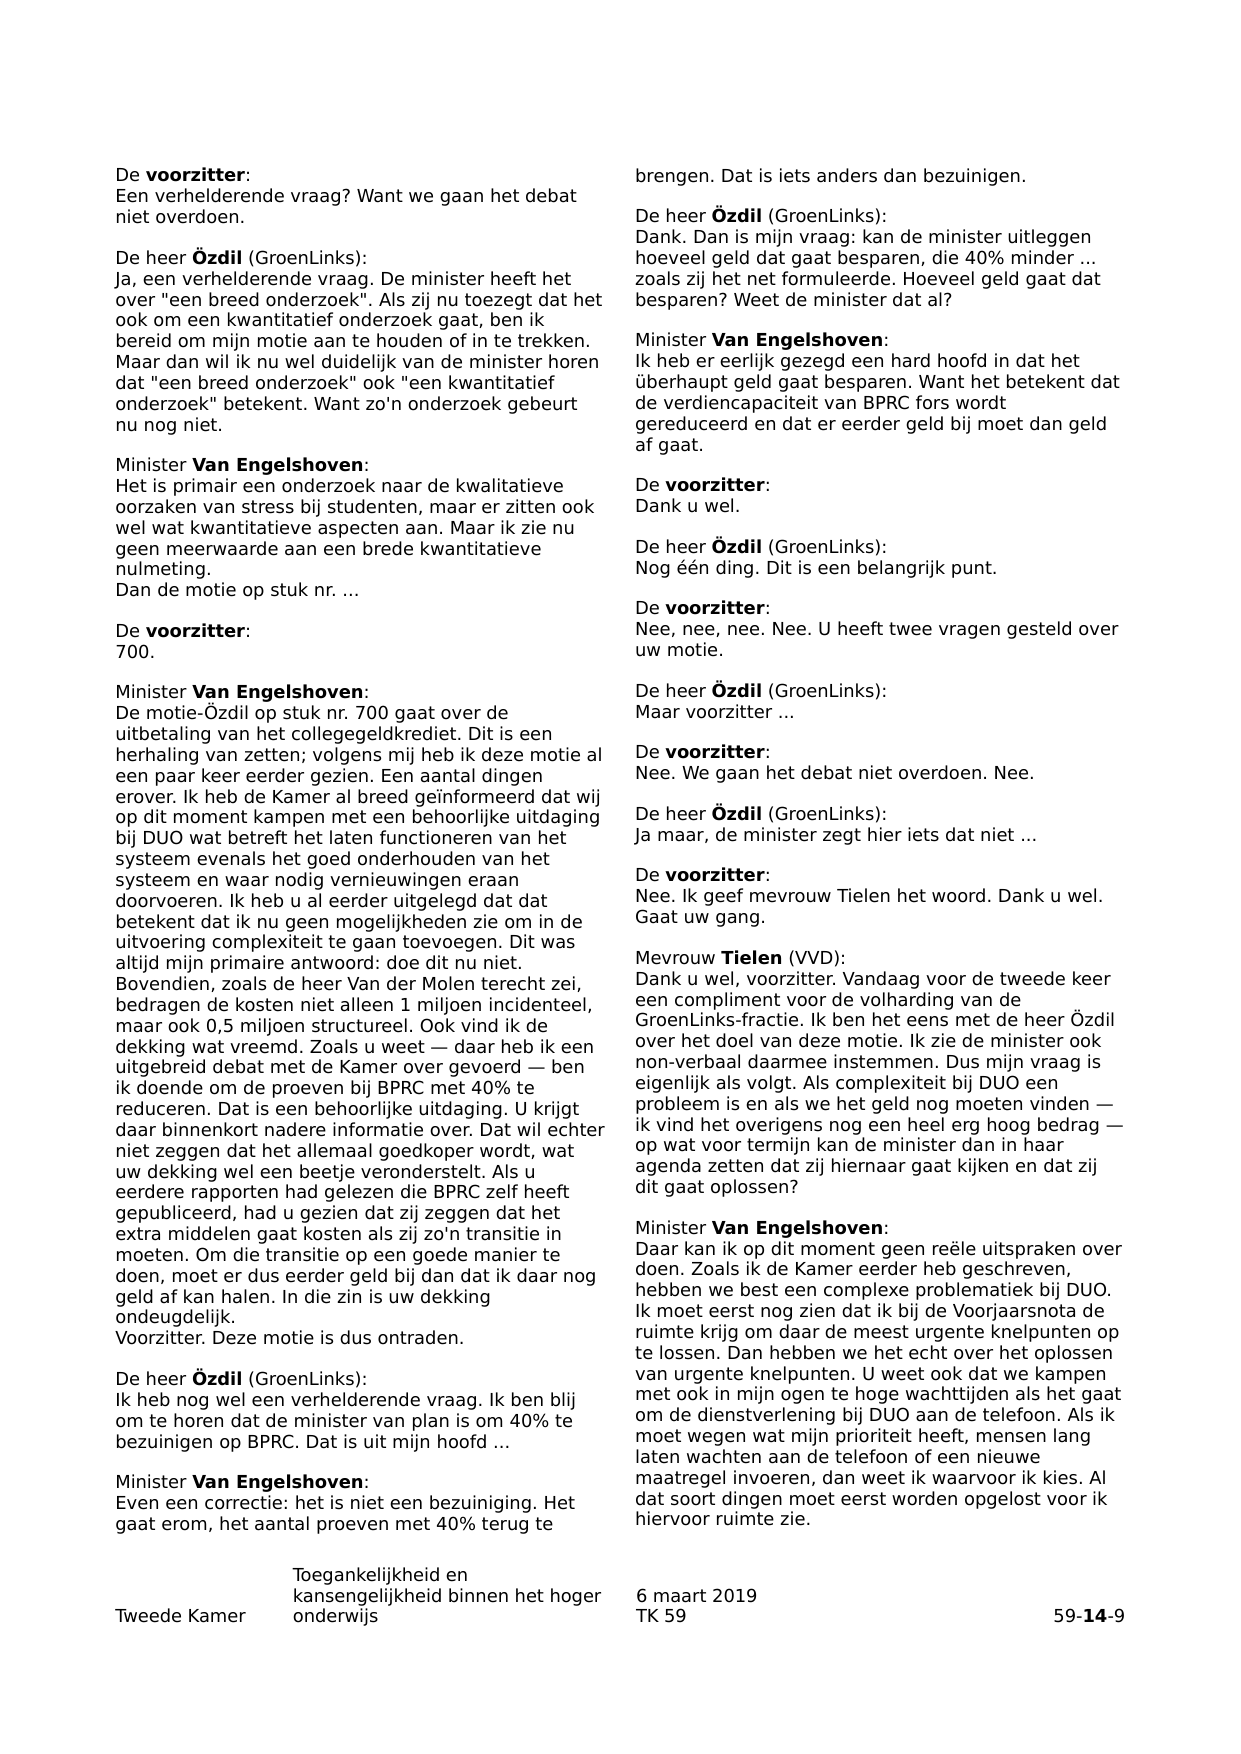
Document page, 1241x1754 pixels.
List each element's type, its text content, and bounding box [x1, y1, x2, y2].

text Ja, een verhelderende vraag. De minister heeft het over "een breed onderzoek". Als zij nu toezegt dat het ook om een kwantitatief onderzoek gaat, ben ik bereid om mijn motie aan te houden of in te trekken. Maar dan wil ik nu wel duidelijk van de minister horen dat "een breed onderzoek" ook "een kwantitatief onderzoek" betekent. Want zo'n onderzoek gebeurt nu nog niet. [115, 268, 605, 435]
text 700. [115, 642, 605, 662]
text De heer Özdil (GroenLinks): [115, 1369, 605, 1390]
text De voorzitter: [635, 742, 1125, 763]
text De voorzitter: [635, 598, 1125, 619]
text Het is primair een onderzoek naar de kwalitatieve oorzaken van stress bij studenten, maar er zitten ook wel wat kwantitatieve aspecten aan. Maar ik zie nu geen meerwaarde aan een brede kwantitatieve nulmeting. [115, 476, 605, 580]
text De heer Özdil (GroenLinks): [635, 804, 1125, 824]
text Dank. Dan is mijn vraag: kan de minister uitleggen hoeveel geld dat gaat besparen, die 40% minder ... zoals zij het net formuleerde. Hoeveel geld gaat dat besparen? Weet de minister dat al? [635, 227, 1125, 310]
text Even een correctie: het is niet een bezuiniging. Het gaat erom, het aantal proeven met 40% terug te [115, 1493, 605, 1534]
text Nee. Ik geef mevrouw Tielen het woord. Dank u wel. Gaat uw gang. [635, 886, 1125, 928]
text De voorzitter: [635, 865, 1125, 886]
text Dank u wel. [635, 496, 1125, 517]
text Minister Van Engelshoven: [635, 330, 1125, 351]
text Nee. We gaan het debat niet overdoen. Nee. [635, 763, 1125, 784]
text Dank u wel, voorzitter. Vandaag voor de tweede keer een compliment voor de volharding van de GroenLinks-fractie. Ik ben het eens met de heer Özdil over het doel van deze motie. Ik zie de minister ook non-verbaal daarmee instemmen. Dus mijn vraag is eigenlijk als volgt. Als complexiteit bij DUO een probleem is en als we het geld nog moeten vinden — ik vind het overigens nog een heel erg hoog bedrag — op wat voor termijn kan de minister dan in haar agenda zetten dat zij hiernaar gaat kijken en dat zij dit gaat oplossen? [635, 968, 1125, 1198]
text Nog één ding. Dit is een belangrijk punt. [635, 557, 1125, 578]
text Nee, nee, nee. Nee. U heeft twee vragen gesteld over uw motie. [635, 619, 1125, 661]
text Bovendien, zoals de heer Van der Molen terecht zei, bedragen de kosten niet alleen 1 miljoen incidenteel, maar ook 0,5 miljoen structureel. Ook vind ik de dekking wat vreemd. Zoals u weet — daar heb ik een uitgebreid debat met de Kamer over gevoerd — ben ik doende om de proeven bij BPRC met 40% te reduceren. Dat is een behoorlijke uitdaging. U krijgt daar binnenkort nadere informatie over. Dat wil echter niet zeggen dat het allemaal goedkoper wordt, wat uw dekking wel een beetje veronderstelt. Als u eerdere rapporten had gelezen die BPRC zelf heeft gepubliceerd, had u gezien dat zij zeggen dat het extra middelen gaat kosten als zij zo'n transitie in moeten. Om die transitie op een goede manier te doen, moet er dus eerder geld bij dan dat ik daar nog geld af kan halen. In die zin is uw dekking ondeugdelijk. [115, 974, 605, 1328]
text Minister Van Engelshoven: [115, 1472, 605, 1493]
text De heer Özdil (GroenLinks): [635, 206, 1125, 227]
text Een verhelderende vraag? Want we gaan het debat niet overdoen. [115, 186, 605, 228]
text De voorzitter: [115, 621, 605, 642]
text De heer Özdil (GroenLinks): [635, 537, 1125, 557]
text Ik heb nog wel een verhelderende vraag. Ik ben blij om te horen dat de minister van plan is om 40% te bezuinigen op BPRC. Dat is uit mijn hoofd ... [115, 1390, 605, 1452]
text Mevrouw Tielen (VVD): [635, 948, 1125, 968]
text Daar kan ik op dit moment geen reële uitspraken over doen. Zoals ik de Kamer eerder heb geschreven, hebben we best een complexe problematiek bij DUO. Ik moet eerst nog zien dat ik bij de Voorjaarsnota de ruimte krijg om daar de meest urgente knelpunten op te lossen. Dan hebben we het echt over het oplossen van urgente knelpunten. U weet ook dat we kampen met ook in mijn ogen te hoge wachttijden als het gaat om de dienstverlening bij DUO aan de telefoon. Als ik moet wegen wat mijn prioriteit heeft, mensen lang laten wachten aan de telefoon of een nieuwe maatregel invoeren, dan weet ik waarvoor ik kies. Al dat soort dingen moet eerst worden opgelost voor ik hiervoor ruimte zie. [635, 1238, 1125, 1530]
text Maar voorzitter ... [635, 701, 1125, 722]
text Ik heb er eerlijk gezegd een hard hoofd in dat het überhaupt geld gaat besparen. Want het betekent dat de verdiencapaciteit van BPRC fors wordt gereduceerd en dat er eerder geld bij moet dan geld af gaat. [635, 351, 1125, 455]
text De motie-Özdil op stuk nr. 700 gaat over de uitbetaling van het collegegeldkrediet. Dit is een herhaling van zetten; volgens mij heb ik deze motie al een paar keer eerder gezien. Een aantal dingen erover. Ik heb de Kamer al breed geïnformeerd dat wij op dit moment kampen met een behoorlijke uitdaging bij DUO wat betreft het laten functioneren van het systeem evenals het goed onderhouden van het systeem en waar nodig vernieuwingen eraan doorvoeren. Ik heb u al eerder uitgelegd dat dat betekent dat ik nu geen mogelijkheden zie om in de uitvoering complexiteit te gaan toevoegen. Dit was altijd mijn primaire antwoord: doe dit nu niet. [115, 703, 605, 974]
text De voorzitter: [115, 165, 605, 186]
text Minister Van Engelshoven: [635, 1218, 1125, 1238]
text Minister Van Engelshoven: [115, 682, 605, 703]
text brengen. Dat is iets anders dan bezuinigen. [635, 165, 1125, 186]
text De heer Özdil (GroenLinks): [115, 248, 605, 268]
text Minister Van Engelshoven: [115, 455, 605, 476]
text Ja maar, de minister zegt hier iets dat niet ... [635, 824, 1125, 845]
text De heer Özdil (GroenLinks): [635, 681, 1125, 701]
text De voorzitter: [635, 475, 1125, 496]
text Dan de motie op stuk nr. ... [115, 580, 605, 601]
text Voorzitter. Deze motie is dus ontraden. [115, 1328, 605, 1349]
